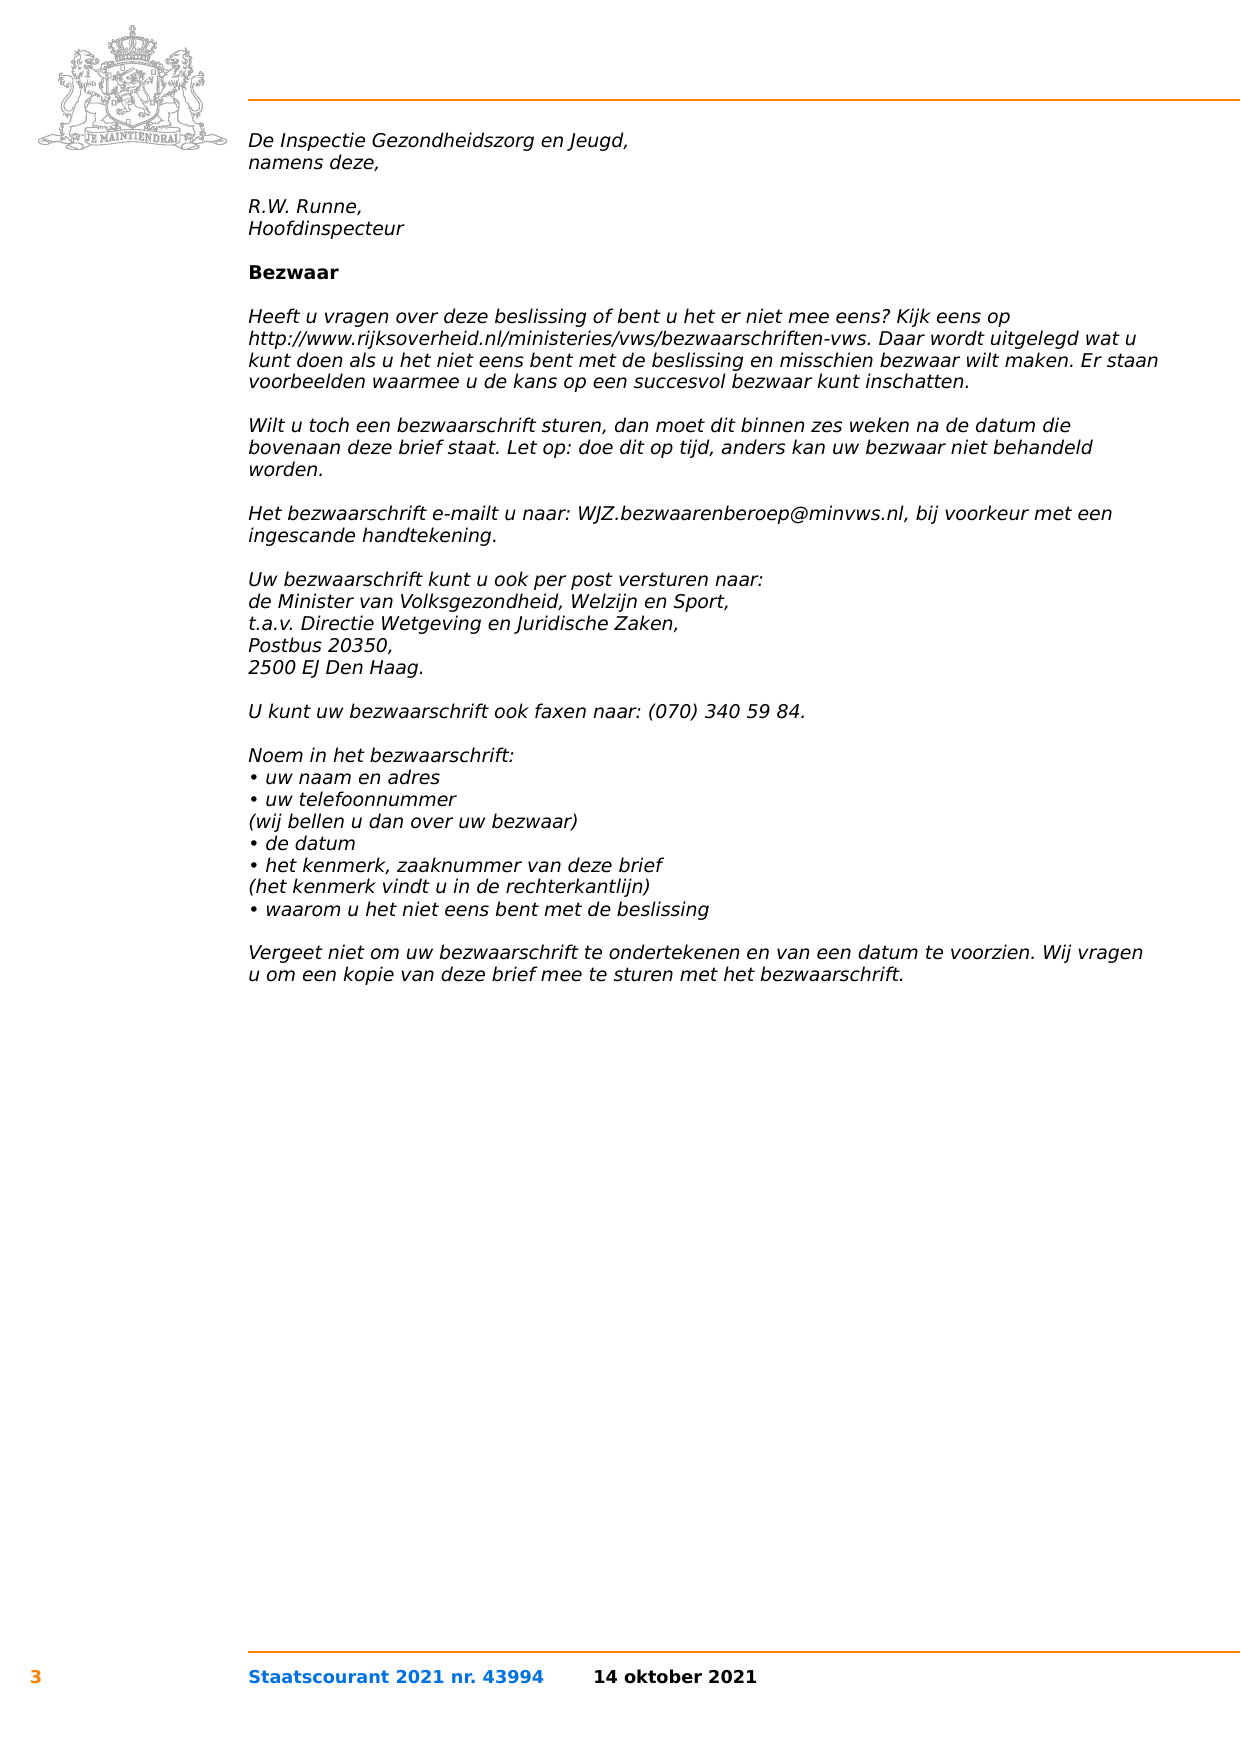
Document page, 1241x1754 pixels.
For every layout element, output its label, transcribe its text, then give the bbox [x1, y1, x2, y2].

text • het kenmerk, zaaknummer van deze brief [248, 854, 1163, 876]
text t.a.v. Directie Wetgeving en Juridische Zaken, [248, 613, 1163, 635]
text Heeft u vragen over deze beslissing of bent u het er niet mee eens? Kijk eens op http://www.rijksoverheid.nl/ministeries/vws/bezwaarschriften-vws. Daar wordt uitgelegd wat u kunt doen als u het niet eens bent met de beslissing en misschien bezwaar wilt maken. Er staan voorbeelden waarmee u de kans op een succesvol bezwaar kunt inschatten. [248, 306, 1163, 393]
text (wij bellen u dan over uw bezwaar) [248, 811, 1163, 832]
text (het kenmerk vindt u in de rechterkantlijn) [248, 876, 1163, 898]
text Postbus 20350, [248, 635, 1163, 657]
text De Inspectie Gezondheidszorg en Jeugd, namens deze, R.W. Runne, Hoofdinspecteur [248, 130, 1163, 240]
text Vergeet niet om uw bezwaarschrift te ondertekenen en van een datum te voorzien. Wij vragen u om een kopie van deze brief mee te sturen met het bezwaarschrift. [248, 942, 1163, 986]
text • waarom u het niet eens bent met de beslissing [248, 898, 1163, 920]
text • uw telefoonnummer [248, 788, 1163, 811]
text • uw naam en adres [248, 767, 1163, 788]
text Wilt u toch een bezwaarschrift sturen, dan moet dit binnen zes weken na de datum die bovenaan deze brief staat. Let op: doe dit op tijd, anders kan uw bezwaar niet behandeld worden. [248, 415, 1163, 481]
text U kunt uw bezwaarschrift ook faxen naar: (070) 340 59 84. [248, 701, 1163, 723]
text Uw bezwaarschrift kunt u ook per post versturen naar: [248, 569, 1163, 591]
text Bezwaar [248, 262, 1163, 284]
text de Minister van Volksgezondheid, Welzijn en Sport, [248, 591, 1163, 613]
picture [38, 25, 227, 150]
text Het bezwaarschrift e-mailt u naar: WJZ.bezwaarenberoep@minvws.nl, bij voorkeur met een ingescande handtekening. [248, 503, 1163, 547]
text • de datum [248, 832, 1163, 854]
text 2500 EJ Den Haag. [248, 657, 1163, 679]
text Noem in het bezwaarschrift: [248, 744, 1163, 767]
